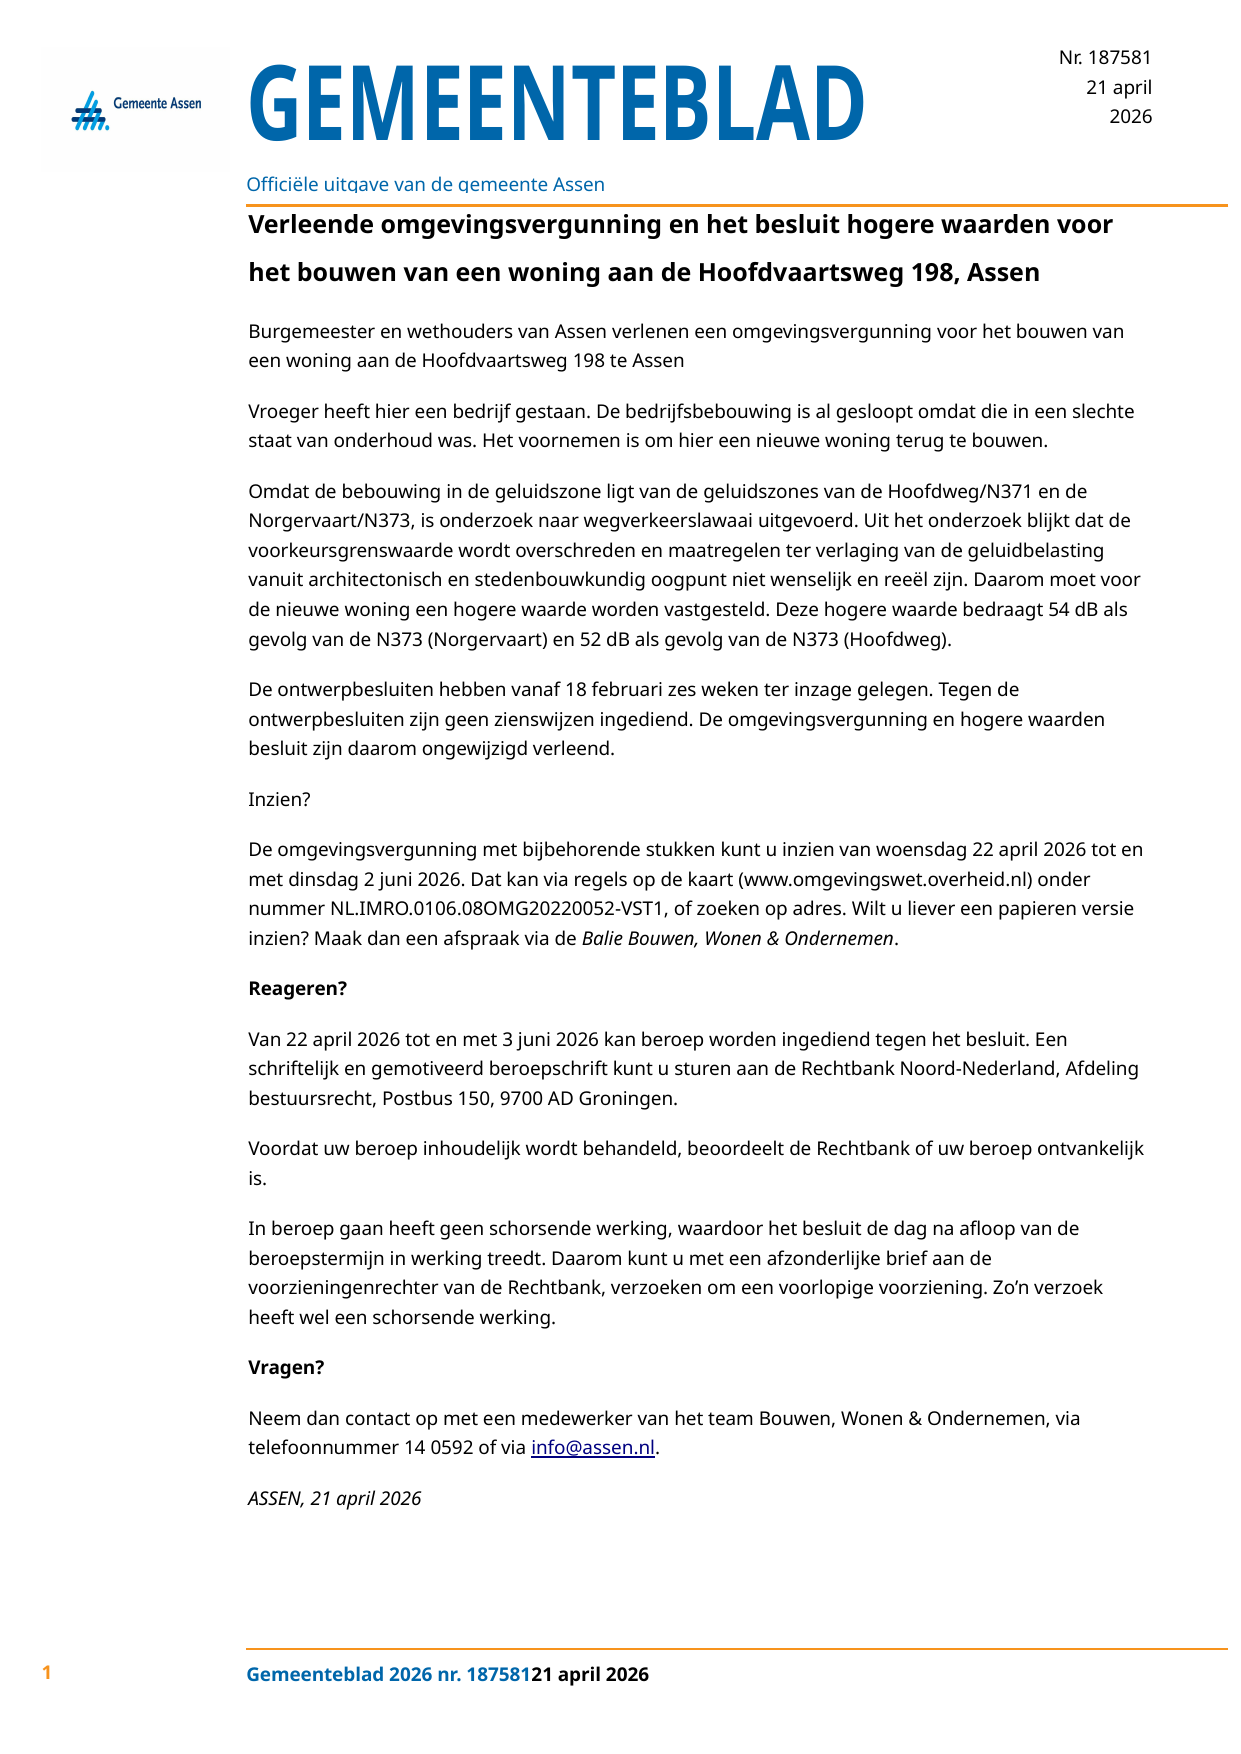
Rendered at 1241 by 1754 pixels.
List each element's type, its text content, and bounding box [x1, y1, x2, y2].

text ASSEN, 21 april 2026 [248, 1485, 1152, 1511]
text In beroep gaan heeft geen schorsende werking, waardoor het besluit de dag na afloop van de beroepstermijn in werking treedt. Daarom kunt u met een afzonderlijke brief aan de voorzieningenrechter van de Rechtbank, verzoeken om een voorlopige voorziening. Zo’n verzoek heeft wel een schorsende werking. [248, 1215, 1152, 1330]
text Inzien? [248, 786, 1152, 812]
text Voordat uw beroep inhoudelijk wordt behandeld, beoordeelt de Rechtbank of uw beroep ontvankelijk is. [248, 1135, 1152, 1191]
text De ontwerpbesluiten hebben vanaf 18 februari zes weken ter inzage gelegen. Tegen de ontwerpbesluiten zijn geen zienswijzen ingediend. De omgevingsvergunning en hogere waarden besluit zijn daarom ongewijzigd verleend. [248, 676, 1152, 761]
text Van 22 april 2026 tot en met 3 juni 2026 kan beroep worden ingediend tegen het besluit. Een schriftelijk en gemotiveerd beroepschrift kunt u sturen aan de Rechtbank Noord-Nederland, Afdeling bestuursrecht, Postbus 150, 9700 AD Groningen. [248, 1026, 1152, 1111]
picture [41, 47, 231, 172]
text Vragen? [248, 1354, 1152, 1380]
text Omdat de bebouwing in de geluidszone ligt van de geluidszones van de Hoofdweg/N371 en de Norgervaart/N373, is onderzoek naar wegverkeerslawaai uitgevoerd. Uit het onderzoek blijkt dat de voorkeursgrenswaarde wordt overschreden en maatregelen ter verlaging van de geluidbelasting vanuit architectonisch en stedenbouwkundig oogpunt niet wenselijk en reeël zijn. Daarom moet voor de nieuwe woning een hogere waarde worden vastgesteld. Deze hogere waarde bedraagt 54 dB als gevolg van de N373 (Norgervaart) en 52 dB als gevolg van de N373 (Hoofdweg). [248, 478, 1152, 652]
text Reageren? [248, 975, 1152, 1001]
text Burgemeester en wethouders van Assen verlenen een omgevingsvergunning voor het bouwen van een woning aan de Hoofdvaartsweg 198 te Assen [248, 318, 1152, 373]
text Neem dan contact op met een medewerker van het team Bouwen, Wonen & Ondernemen, via telefoonnummer 14 0592 of via info@assen.nl. [248, 1405, 1152, 1460]
text Vroeger heeft hier een bedrijf gestaan. De bedrijfsbebouwing is al gesloopt omdat die in een slechte staat van onderhoud was. Het voornemen is om hier een nieuwe woning terug te bouwen. [248, 398, 1152, 453]
text De omgevingsvergunning met bijbehorende stukken kunt u inzien van woensdag 22 april 2026 tot en met dinsdag 2 juni 2026. Dat kan via regels op de kaart (www.omgevingswet.overheid.nl) onder nummer NL.IMRO.0106.08OMG20220052-VST1, of zoeken op adres. Wilt u liever een papieren versie inzien? Maak dan een afspraak via de Balie Bouwen, Wonen & Ondernemen. [248, 836, 1152, 951]
text Verleende omgevingsvergunning en het besluit hogere waarden voor het bouwen van een woning aan de Hoofdvaartsweg 198, Assen [248, 207, 1152, 288]
